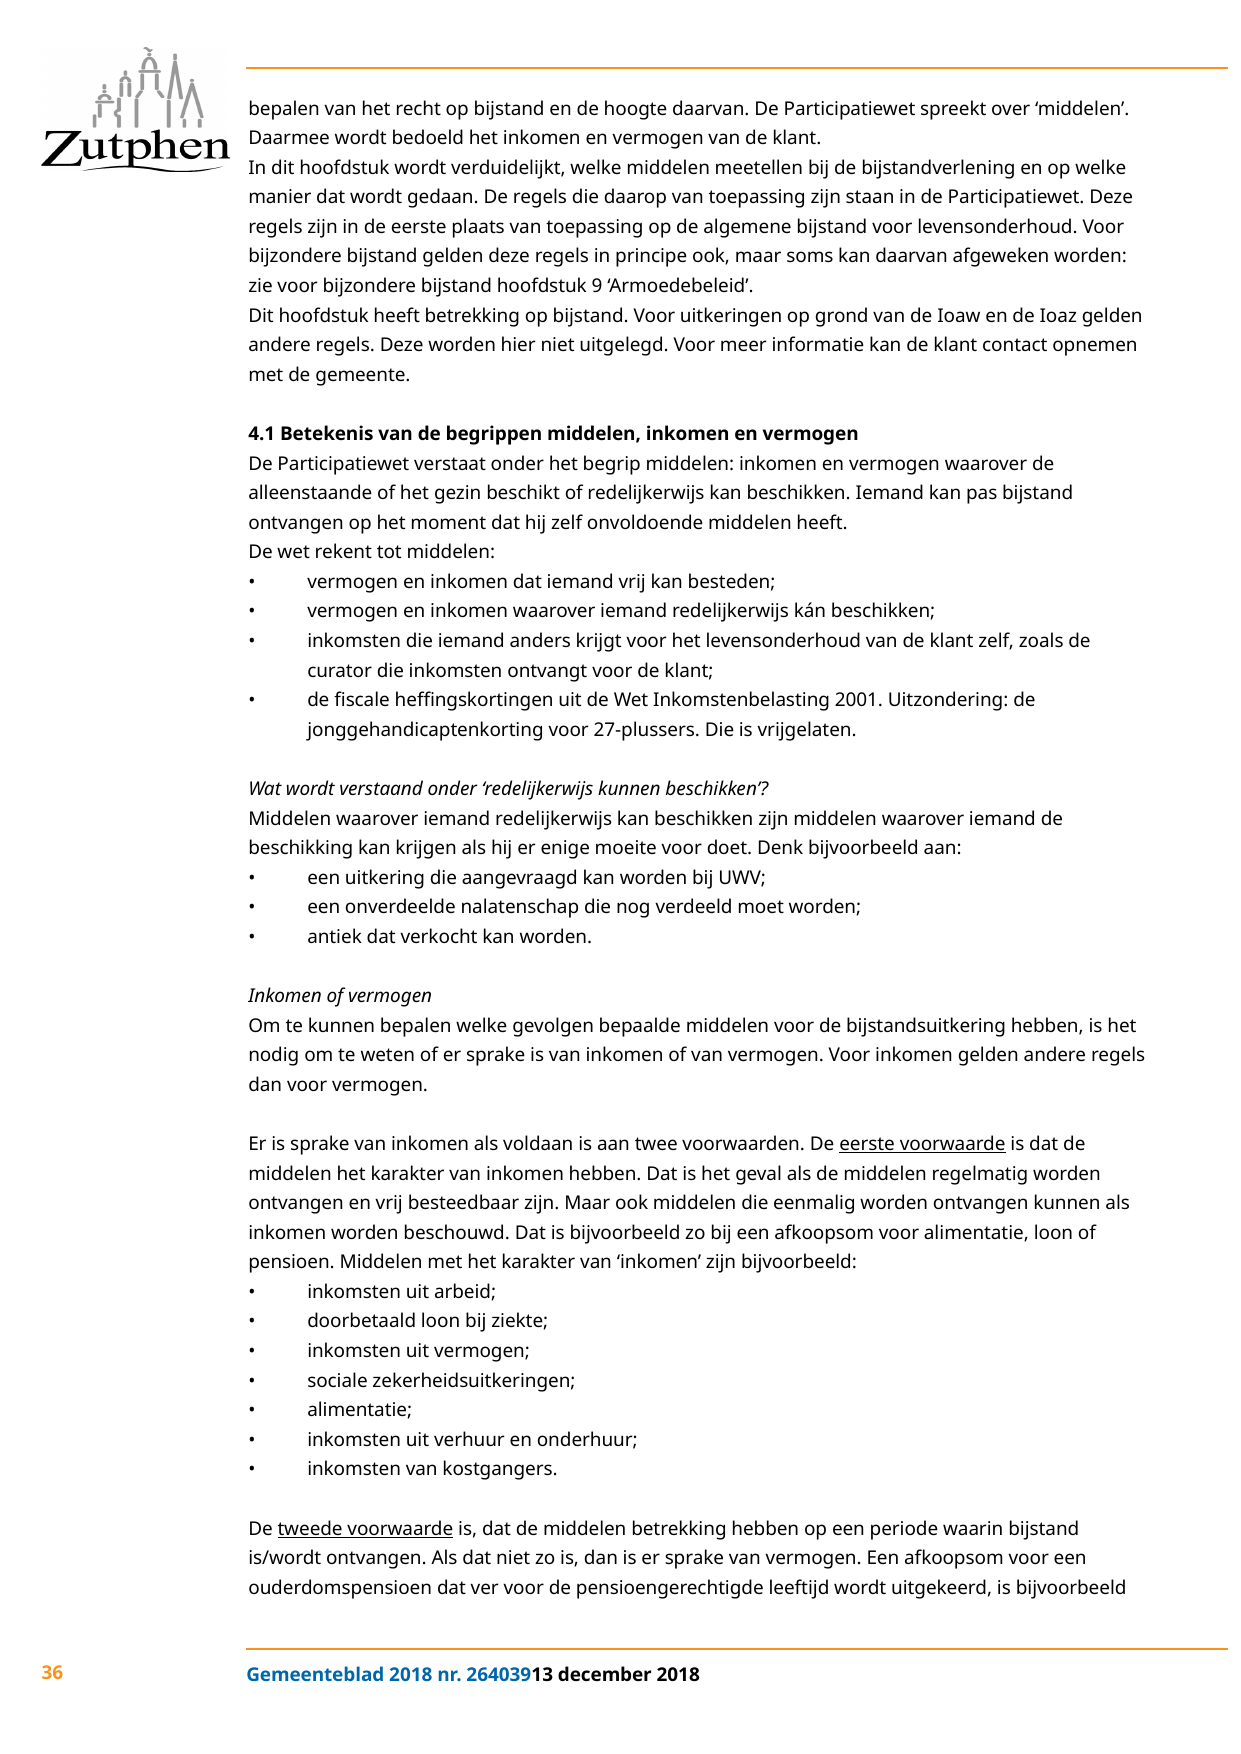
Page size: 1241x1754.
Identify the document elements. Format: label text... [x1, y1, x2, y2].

list antiek dat verkocht kan worden. [248, 923, 1152, 949]
list alimentatie; [248, 1396, 1152, 1422]
text De wet rekent tot middelen: [248, 538, 1152, 564]
text Inkomen of vermogen [248, 982, 1152, 1008]
text Dit hoofdstuk heeft betrekking op bijstand. Voor uitkeringen op grond van de Ioaw en de Ioaz gelden andere regels. Deze worden hier niet uitgelegd. Voor meer informatie kan de klant contact opnemen met de gemeente. [248, 302, 1152, 387]
list inkomsten van kostgangers. [248, 1456, 1152, 1481]
text De tweede voorwaarde is, dat de middelen betrekking hebben op een periode waarin bijstand is/wordt ontvangen. Als dat niet zo is, dan is er sprake van vermogen. Een afkoopsom voor een ouderdomspensioen dat ver voor de pensioengerechtigde leeftijd wordt uitgekeerd, is bijvoorbeeld [248, 1515, 1152, 1600]
text In dit hoofdstuk wordt verduidelijkt, welke middelen meetellen bij de bijstandverlening en op welke manier dat wordt gedaan. De regels die daarop van toepassing zijn staan in de Participatiewet. Deze regels zijn in de eerste plaats van toepassing op de algemene bijstand voor levensonderhoud. Voor bijzondere bijstand gelden deze regels in principe ook, maar soms kan daarvan afgeweken worden: zie voor bijzondere bijstand hoofdstuk 9 ‘Armoedebeleid’. [248, 154, 1152, 298]
list inkomsten uit arbeid; [248, 1278, 1152, 1304]
text De Participatiewet verstaat onder het begrip middelen: inkomen en vermogen waarover de alleenstaande of het gezin beschikt of redelijkerwijs kan beschikken. Iemand kan pas bijstand ontvangen op het moment dat hij zelf onvoldoende middelen heeft. [248, 450, 1152, 535]
list inkomsten uit vermogen; [248, 1337, 1152, 1363]
text Om te kunnen bepalen welke gevolgen bepaalde middelen voor de bijstandsuitkering hebben, is het nodig om te weten of er sprake is van inkomen of van vermogen. Voor inkomen gelden andere regels dan voor vermogen. [248, 1012, 1152, 1097]
list vermogen en inkomen dat iemand vrij kan besteden; [248, 568, 1152, 594]
list sociale zekerheidsuitkeringen; [248, 1367, 1152, 1393]
text Wat wordt verstaand onder ‘redelijkerwijs kunnen beschikken’? [248, 775, 1152, 801]
list inkomsten die iemand anders krijgt voor het levensonderhoud van de klant zelf, zoals de curator die inkomsten ontvangt voor de klant; [248, 627, 1152, 683]
text Middelen waarover iemand redelijkerwijs kan beschikken zijn middelen waarover iemand de beschikking kan krijgen als hij er enige moeite voor doet. Denk bijvoorbeeld aan: [248, 805, 1152, 860]
list doorbetaald loon bij ziekte; [248, 1308, 1152, 1333]
picture [41, 47, 231, 172]
list een uitkering die aangevraagd kan worden bij UWV; [248, 864, 1152, 890]
list de fiscale heffingskortingen uit de Wet Inkomstenbelasting 2001. Uitzondering: de jonggehandicaptenkorting voor 27-plussers. Die is vrijgelaten. [248, 686, 1152, 742]
list een onverdeelde nalatenschap die nog verdeeld moet worden; [248, 893, 1152, 919]
text Er is sprake van inkomen als voldaan is aan twee voorwaarden. De eerste voorwaarde is dat de middelen het karakter van inkomen hebben. Dat is het geval als de middelen regelmatig worden ontvangen en vrij besteedbaar zijn. Maar ook middelen die eenmalig worden ontvangen kunnen als inkomen worden beschouwd. Dat is bijvoorbeeld zo bij een afkoopsom voor alimentatie, loon of pensioen. Middelen met het karakter van ‘inkomen’ zijn bijvoorbeeld: [248, 1130, 1152, 1274]
list vermogen en inkomen waarover iemand redelijkerwijs kán beschikken; [248, 598, 1152, 623]
text 4.1 Betekenis van de begrippen middelen, inkomen en vermogen [248, 420, 1152, 446]
list inkomsten uit verhuur en onderhuur; [248, 1426, 1152, 1452]
text bepalen van het recht op bijstand en de hoogte daarvan. De Participatiewet spreekt over ‘middelen’. Daarmee wordt bedoeld het inkomen en vermogen van de klant. [248, 95, 1152, 150]
